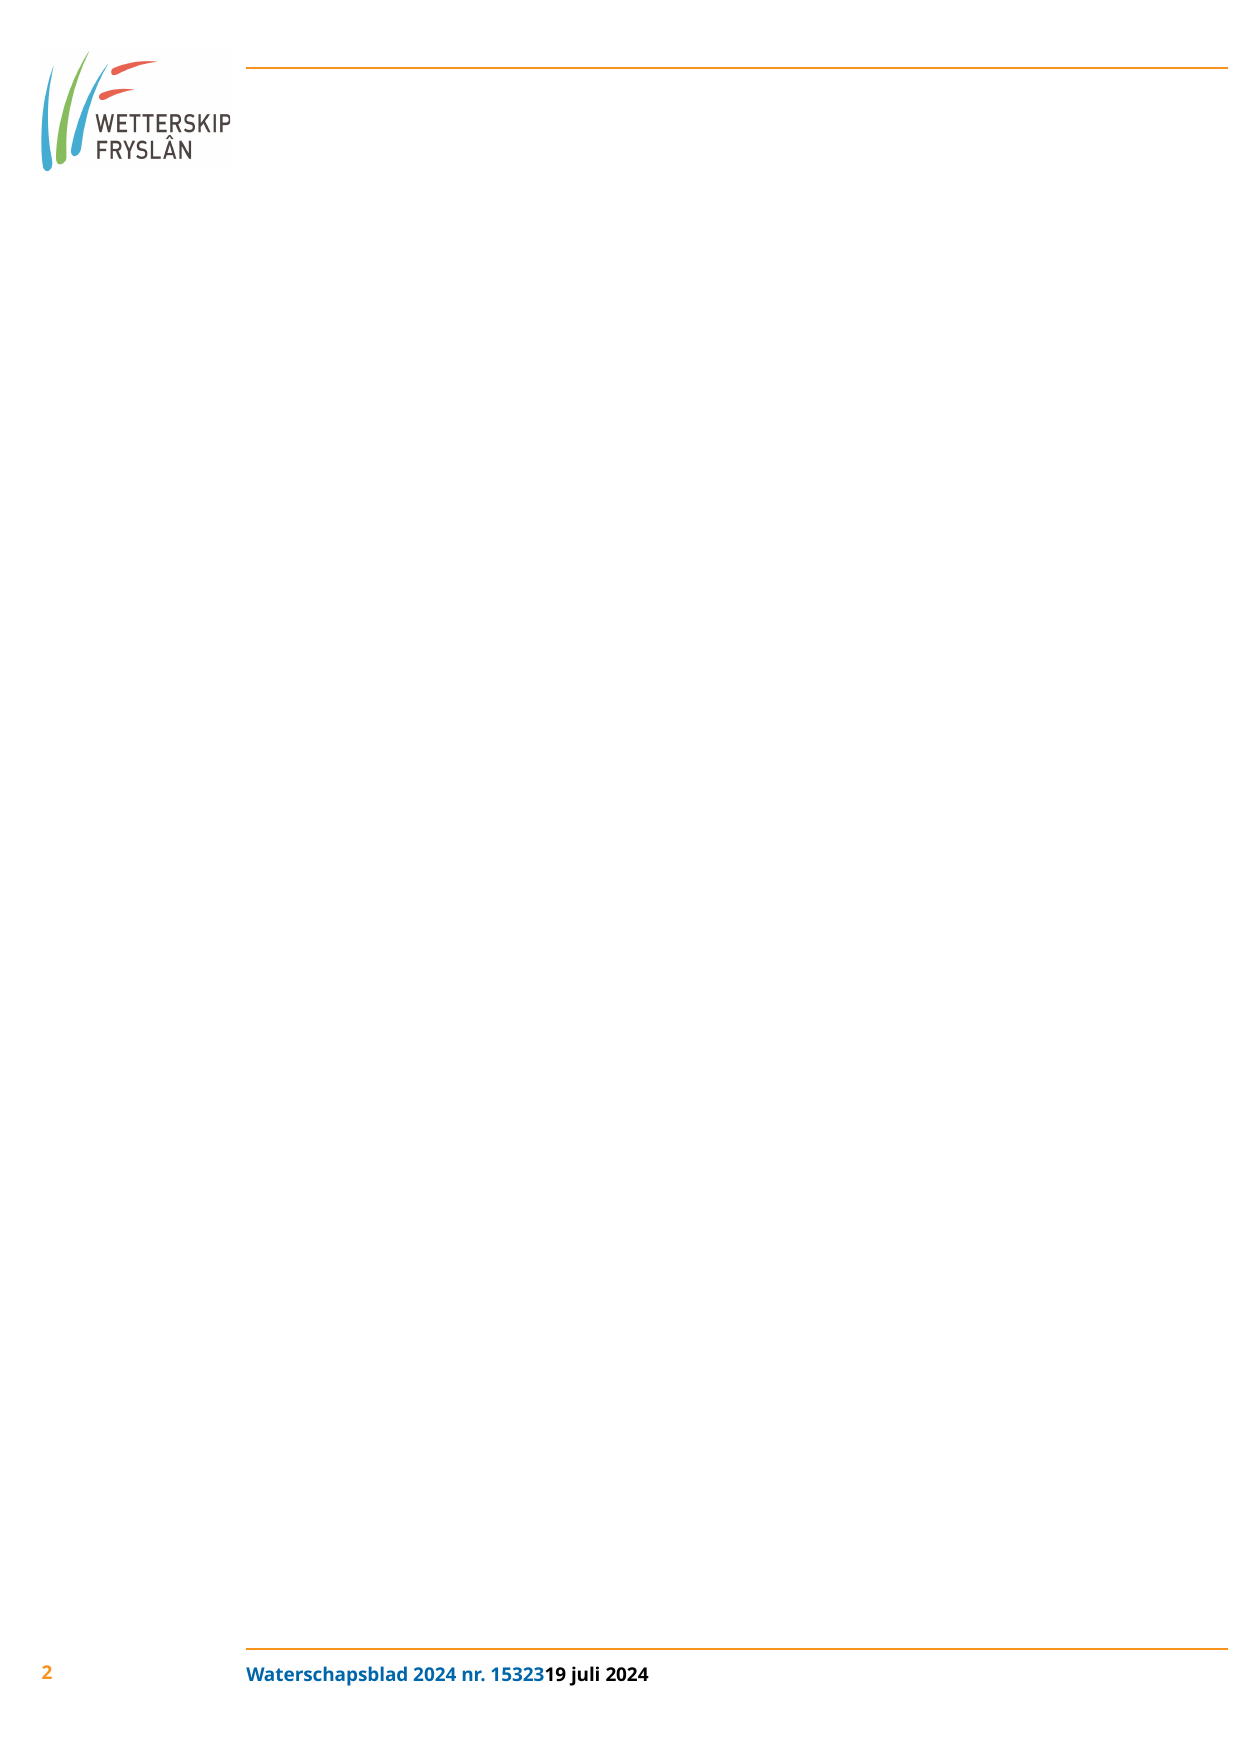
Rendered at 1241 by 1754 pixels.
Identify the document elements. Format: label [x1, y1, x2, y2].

picture [41, 47, 231, 172]
